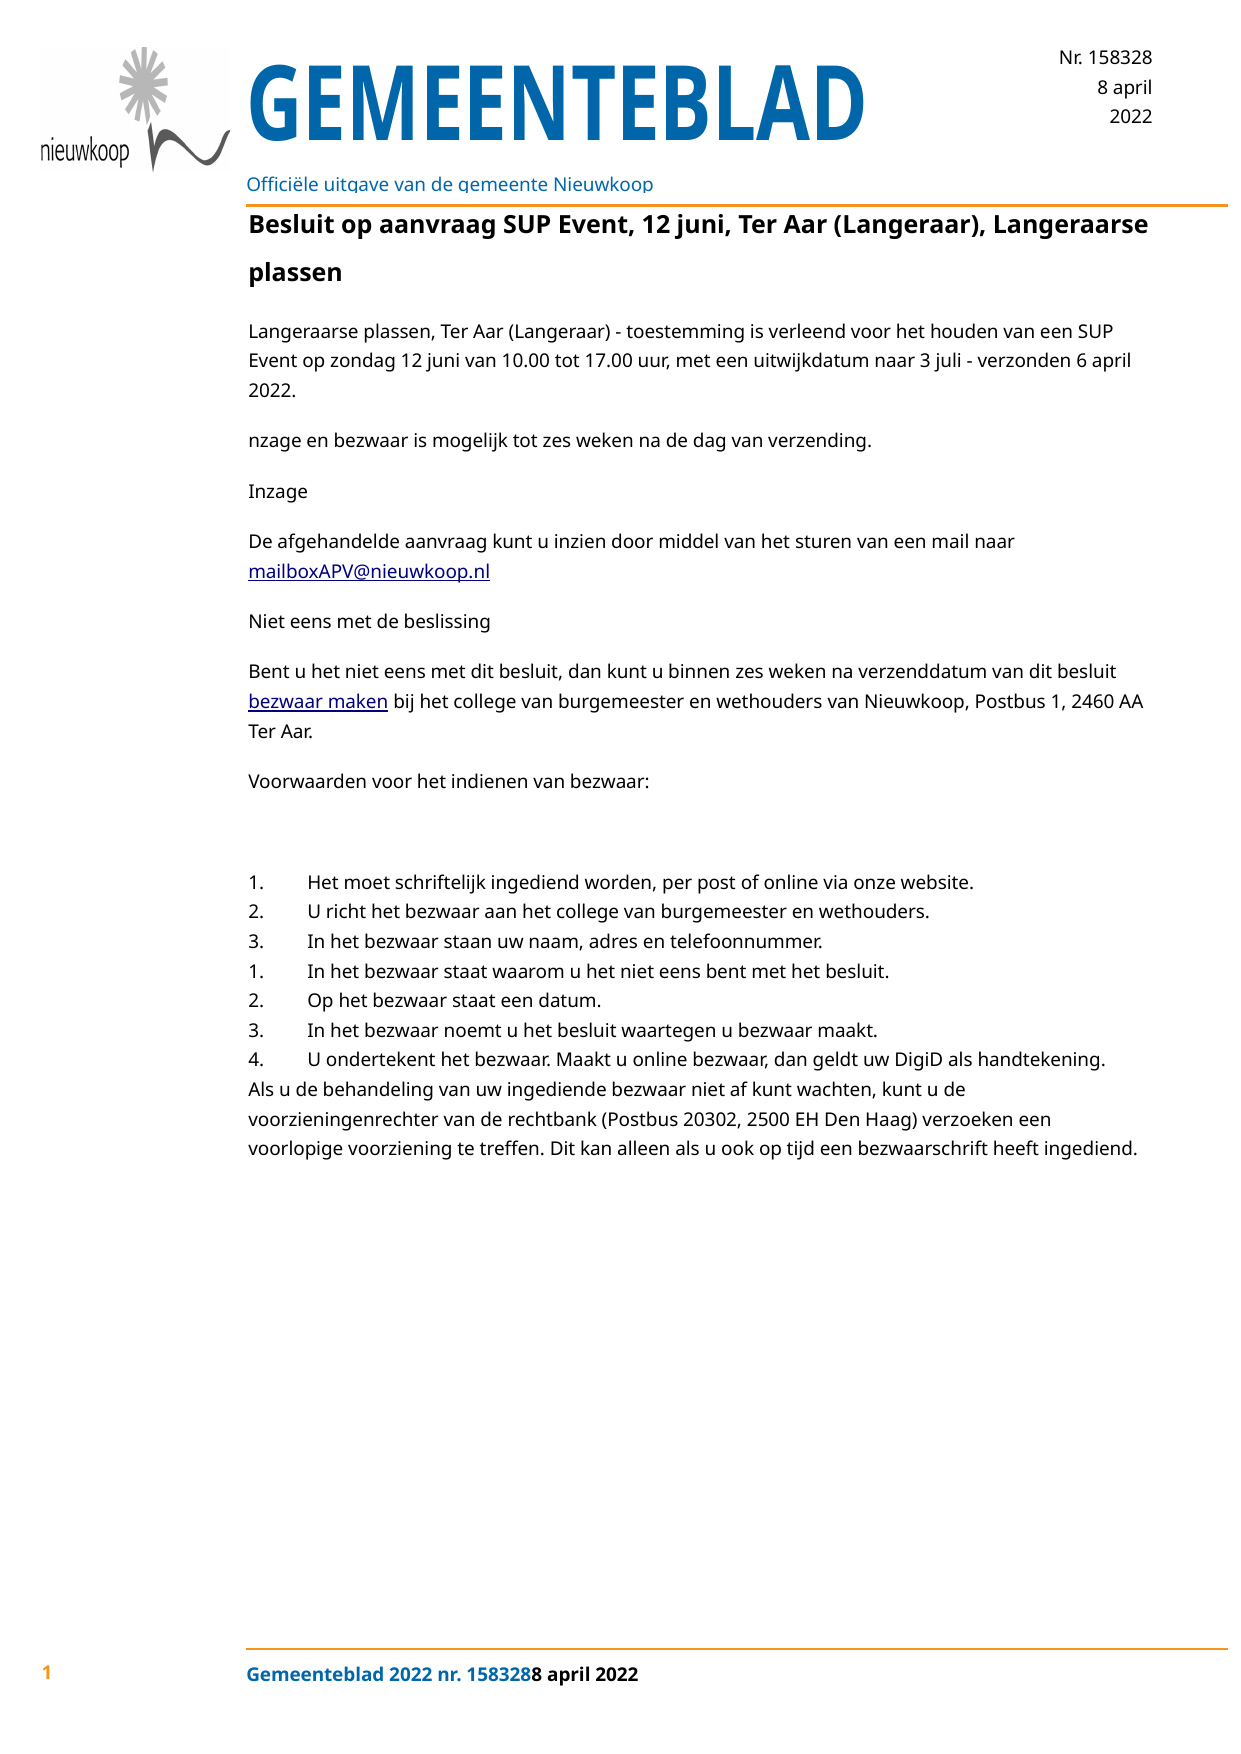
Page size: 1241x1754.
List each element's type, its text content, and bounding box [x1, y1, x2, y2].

picture [41, 47, 231, 172]
list U ondertekent het bezwaar. Maakt u online bezwaar, dan geldt uw DigiD als handtekening. [248, 1047, 1152, 1072]
text De afgehandelde aanvraag kunt u inzien door middel van het sturen van een mail naar mailboxAPV@nieuwkoop.nl [248, 528, 1152, 584]
text Voorwaarden voor het indienen van bezwaar: [248, 768, 1152, 794]
text Besluit op aanvraag SUP Event, 12 juni, Ter Aar (Langeraar), Langeraarse plassen [248, 207, 1152, 288]
list In het bezwaar staat waarom u het niet eens bent met het besluit. [248, 958, 1152, 984]
list U richt het bezwaar aan het college van burgemeester en wethouders. [248, 899, 1152, 924]
text Niet eens met de beslissing [248, 608, 1152, 634]
list In het bezwaar noemt u het besluit waartegen u bezwaar maakt. [248, 1017, 1152, 1043]
list Het moet schriftelijk ingediend worden, per post of online via onze website. [248, 869, 1152, 895]
text nzage en bezwaar is mogelijk tot zes weken na de dag van verzending. [248, 427, 1152, 453]
text Bent u het niet eens met dit besluit, dan kunt u binnen zes weken na verzenddatum van dit besluit bezwaar maken bij het college van burgemeester en wethouders van Nieuwkoop, Postbus 1, 2460 AA Ter Aar. [248, 659, 1152, 744]
text Inzage [248, 478, 1152, 504]
list Op het bezwaar staat een datum. [248, 987, 1152, 1013]
text Als u de behandeling van uw ingediende bezwaar niet af kunt wachten, kunt u de voorzieningenrechter van de rechtbank (Postbus 20302, 2500 EH Den Haag) verzoeken een voorlopige voorziening te treffen. Dit kan alleen als u ook op tijd een bezwaarschrift heeft ingediend. [248, 1076, 1152, 1161]
text Langeraarse plassen, Ter Aar (Langeraar) - toestemming is verleend voor het houden van een SUP Event op zondag 12 juni van 10.00 tot 17.00 uur, met een uitwijkdatum naar 3 juli - verzonden 6 april 2022. [248, 318, 1152, 403]
list In het bezwaar staan uw naam, adres en telefoonnummer. [248, 928, 1152, 954]
